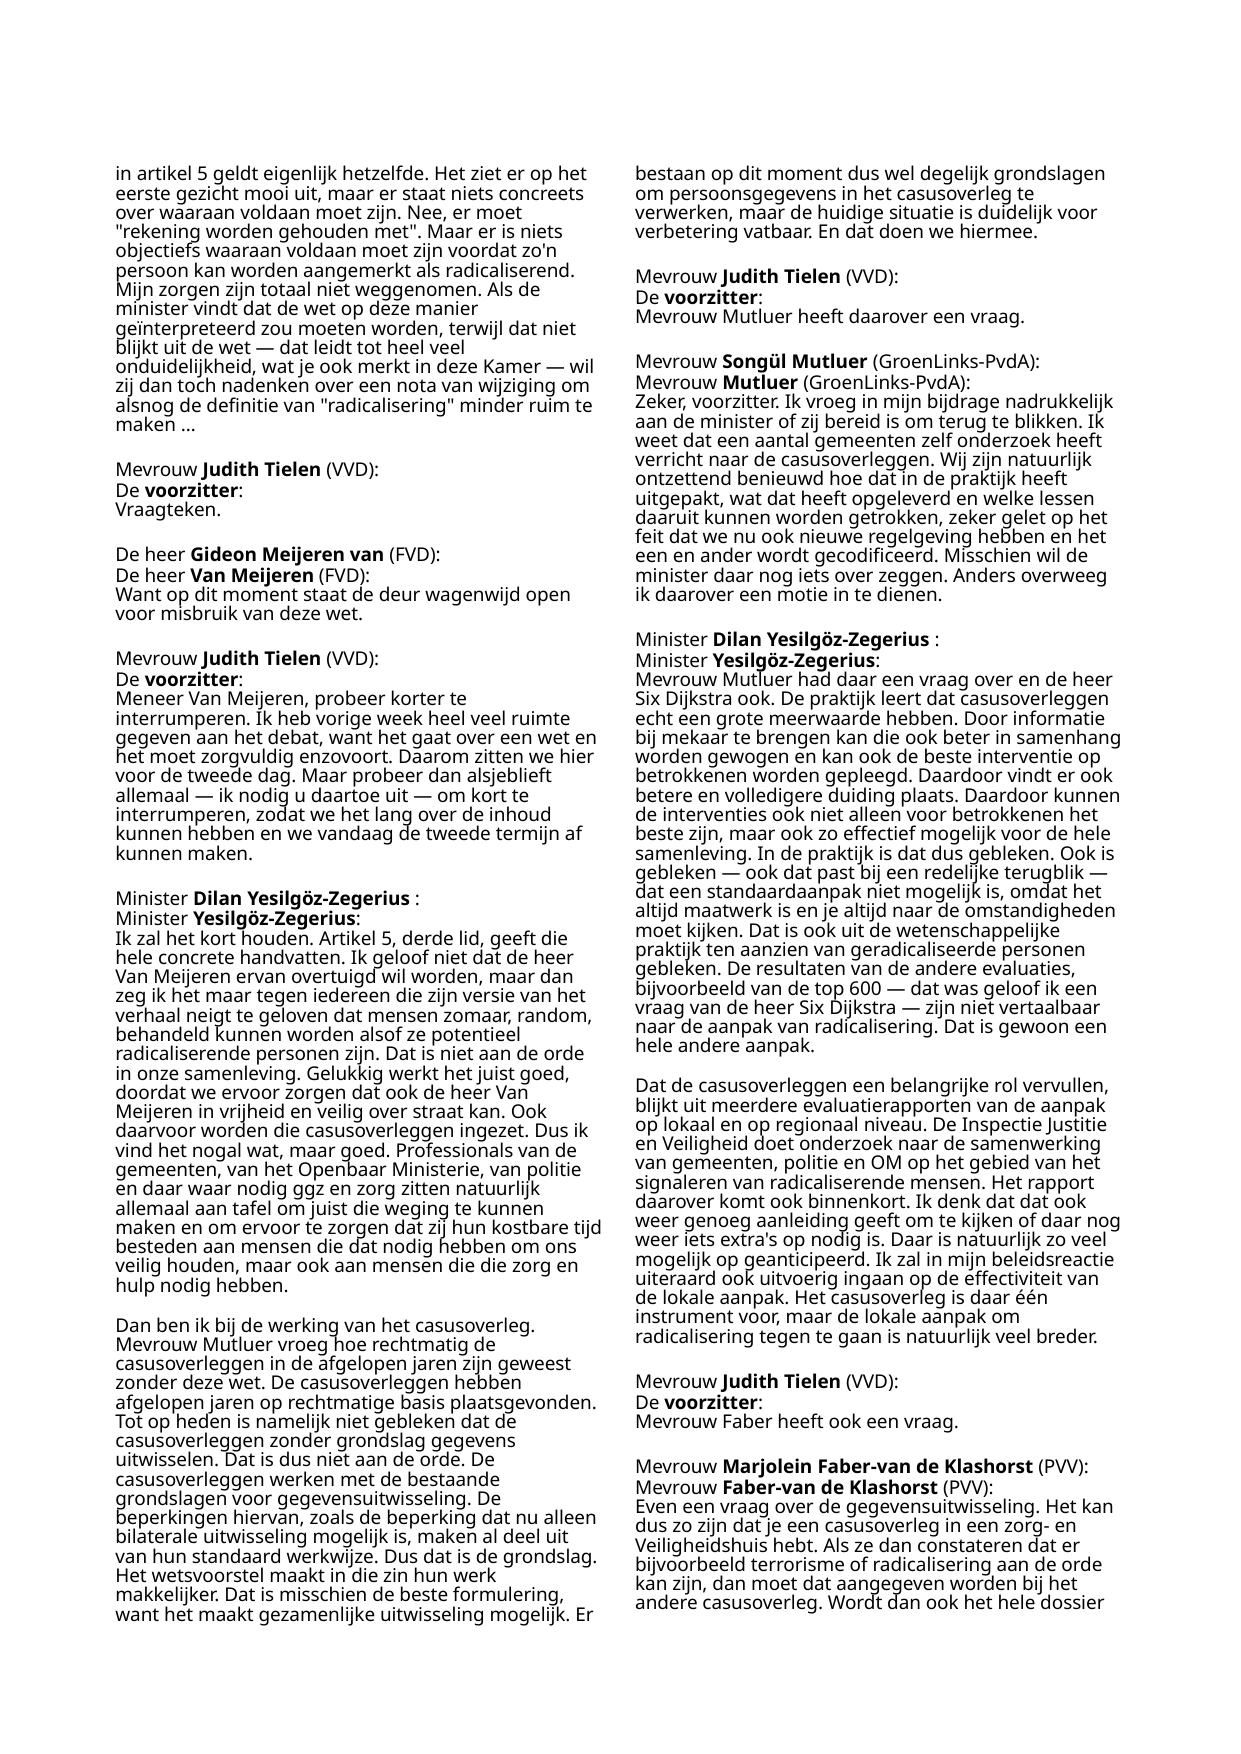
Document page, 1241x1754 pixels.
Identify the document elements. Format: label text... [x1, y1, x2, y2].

text De voorzitter: [115, 671, 605, 690]
text Zeker, voorzitter. Ik vroeg in mijn bijdrage nadrukkelijk aan de minister of zij bereid is om terug te blikken. Ik weet dat een aantal gemeenten zelf onderzoek heeft verricht naar de casusoverleggen. Wij zijn natuurlijk ontzettend benieuwd hoe dat in de praktijk heeft uitgepakt, wat dat heeft opgeleverd en welke lessen daaruit kunnen worden getrokken, zeker gelet op het feit dat we nu ook nieuwe regelgeving hebben en het een en ander wordt gecodificeerd. Misschien wil de minister daar nog iets over zeggen. Anders overweeg ik daarover een motie in te dienen. [635, 393, 1125, 605]
text Ik zal het kort houden. Artikel 5, derde lid, geeft die hele concrete handvatten. Ik geloof niet dat de heer Van Meijeren ervan overtuigd wil worden, maar dan zeg ik het maar tegen iedereen die zijn versie van het verhaal neigt te geloven dat mensen zomaar, random, behandeld kunnen worden alsof ze potentieel radicaliserende personen zijn. Dat is niet aan de orde in onze samenleving. Gelukkig werkt het juist goed, doordat we ervoor zorgen dat ook de heer Van Meijeren in vrijheid en veilig over straat kan. Ook daarvoor worden die casusoverleggen ingezet. Dus ik vind het nogal wat, maar goed. Professionals van de gemeenten, van het Openbaar Ministerie, van politie en daar waar nodig ggz en zorg zitten natuurlijk allemaal aan tafel om juist die weging te kunnen maken en om ervoor te zorgen dat zij hun kostbare tijd besteden aan mensen die dat nodig hebben om ons veilig houden, maar ook aan mensen die die zorg en hulp nodig hebben. [115, 930, 605, 1296]
text Want op dit moment staat de deur wagenwijd open voor misbruik van deze wet. [115, 586, 605, 624]
text Minister Yesilgöz-Zegerius: [635, 652, 1125, 671]
text Mevrouw Marjolein Faber-van de Klashorst (PVV): [635, 1453, 1125, 1479]
text De heer Van Meijeren (FVD): [115, 567, 605, 586]
text Mevrouw Mutluer (GroenLinks-PvdA): [635, 374, 1125, 393]
text Mevrouw Judith Tielen (VVD): [115, 645, 605, 671]
text Mevrouw Faber-van de Klashorst (PVV): [635, 1479, 1125, 1498]
text De voorzitter: [635, 1394, 1125, 1413]
text bestaan op dit moment dus wel degelijk grondslagen om persoonsgegevens in het casusoverleg te verwerken, maar de huidige situatie is duidelijk voor verbetering vatbaar. En dat doen we hiermee. [635, 165, 1125, 242]
text in artikel 5 geldt eigenlijk hetzelfde. Het ziet er op het eerste gezicht mooi uit, maar er staat niets concreets over waaraan voldaan moet zijn. Nee, er moet "rekening worden gehouden met". Maar er is niets objectiefs waaraan voldaan moet zijn voordat zo'n persoon kan worden aangemerkt als radicaliserend. Mijn zorgen zijn totaal niet weggenomen. Als de minister vindt dat de wet op deze manier geïnterpreteerd zou moeten worden, terwijl dat niet blijkt uit de wet — dat leidt tot heel veel onduidelijkheid, wat je ook merkt in deze Kamer — wil zij dan toch nadenken over een nota van wijziging om alsnog de definitie van "radicalisering" minder ruim te maken … [115, 165, 605, 435]
text Mevrouw Judith Tielen (VVD): [635, 263, 1125, 289]
text Minister Yesilgöz-Zegerius: [115, 910, 605, 930]
text Mevrouw Judith Tielen (VVD): [635, 1368, 1125, 1394]
text Meneer Van Meijeren, probeer korter te interrumperen. Ik heb vorige week heel veel ruimte gegeven aan het debat, want het gaat over een wet en het moet zorgvuldig enzovoort. Daarom zitten we hier voor de tweede dag. Maar probeer dan alsjeblieft allemaal — ik nodig u daartoe uit — om kort te interrumperen, zodat we het lang over de inhoud kunnen hebben en we vandaag de tweede termijn af kunnen maken. [115, 690, 605, 864]
text Dan ben ik bij de werking van het casusoverleg. Mevrouw Mutluer vroeg hoe rechtmatig de casusoverleggen in de afgelopen jaren zijn geweest zonder deze wet. De casusoverleggen hebben afgelopen jaren op rechtmatige basis plaatsgevonden. Tot op heden is namelijk niet gebleken dat de casusoverleggen zonder grondslag gegevens uitwisselen. Dat is dus niet aan de orde. De casusoverleggen werken met de bestaande grondslagen voor gegevensuitwisseling. De beperkingen hiervan, zoals de beperking dat nu alleen bilaterale uitwisseling mogelijk is, maken al deel uit van hun standaard werkwijze. Dus dat is de grondslag. Het wetsvoorstel maakt in die zin hun werk makkelijker. Dat is misschien de beste formulering, want het maakt gezamenlijke uitwisseling mogelijk. Er [115, 1317, 605, 1625]
text Mevrouw Judith Tielen (VVD): [115, 456, 605, 482]
text Mevrouw Faber heeft ook een vraag. [635, 1413, 1125, 1432]
text Vraagteken. [115, 501, 605, 520]
text Even een vraag over de gegevensuitwisseling. Het kan dus zo zijn dat je een casusoverleg in een zorg- en Veiligheidshuis hebt. Als ze dan constateren dat er bijvoorbeeld terrorisme of radicalisering aan de orde kan zijn, dan moet dat aangegeven worden bij het andere casusoverleg. Wordt dan ook het hele dossier [635, 1498, 1125, 1614]
text Dat de casusoverleggen een belangrijke rol vervullen, blijkt uit meerdere evaluatierapporten van de aanpak op lokaal en op regionaal niveau. De Inspectie Justitie en Veiligheid doet onderzoek naar de samenwerking van gemeenten, politie en OM op het gebied van het signaleren van radicaliserende mensen. Het rapport daarover komt ook binnenkort. Ik denk dat dat ook weer genoeg aanleiding geeft om te kijken of daar nog weer iets extra's op nodig is. Daar is natuurlijk zo veel mogelijk op geanticipeerd. Ik zal in mijn beleidsreactie uiteraard ook uitvoerig ingaan op de effectiviteit van de lokale aanpak. Het casusoverleg is daar één instrument voor, maar de lokale aanpak om radicalisering tegen te gaan is natuurlijk veel breder. [635, 1077, 1125, 1347]
text Mevrouw Songül Mutluer (GroenLinks-PvdA): [635, 348, 1125, 374]
text Mevrouw Mutluer had daar een vraag over en de heer Six Dijkstra ook. De praktijk leert dat casusoverleggen echt een grote meerwaarde hebben. Door informatie bij mekaar te brengen kan die ook beter in samenhang worden gewogen en kan ook de beste interventie op betrokkenen worden gepleegd. Daardoor vindt er ook betere en volledigere duiding plaats. Daardoor kunnen de interventies ook niet alleen voor betrokkenen het beste zijn, maar ook zo effectief mogelijk voor de hele samenleving. In de praktijk is dat dus gebleken. Ook is gebleken — ook dat past bij een redelijke terugblik — dat een standaardaanpak niet mogelijk is, omdat het altijd maatwerk is en je altijd naar de omstandigheden moet kijken. Dat is ook uit de wetenschappelijke praktijk ten aanzien van geradicaliseerde personen gebleken. De resultaten van de andere evaluaties, bijvoorbeeld van de top 600 — dat was geloof ik een vraag van de heer Six Dijkstra — zijn niet vertaalbaar naar de aanpak van radicalisering. Dat is gewoon een hele andere aanpak. [635, 671, 1125, 1057]
text Mevrouw Mutluer heeft daarover een vraag. [635, 308, 1125, 327]
text Minister Dilan Yesilgöz-Zegerius : [635, 626, 1125, 652]
text De voorzitter: [115, 482, 605, 501]
text De heer Gideon Meijeren van (FVD): [115, 541, 605, 567]
text De voorzitter: [635, 289, 1125, 308]
text Minister Dilan Yesilgöz-Zegerius : [115, 885, 605, 910]
